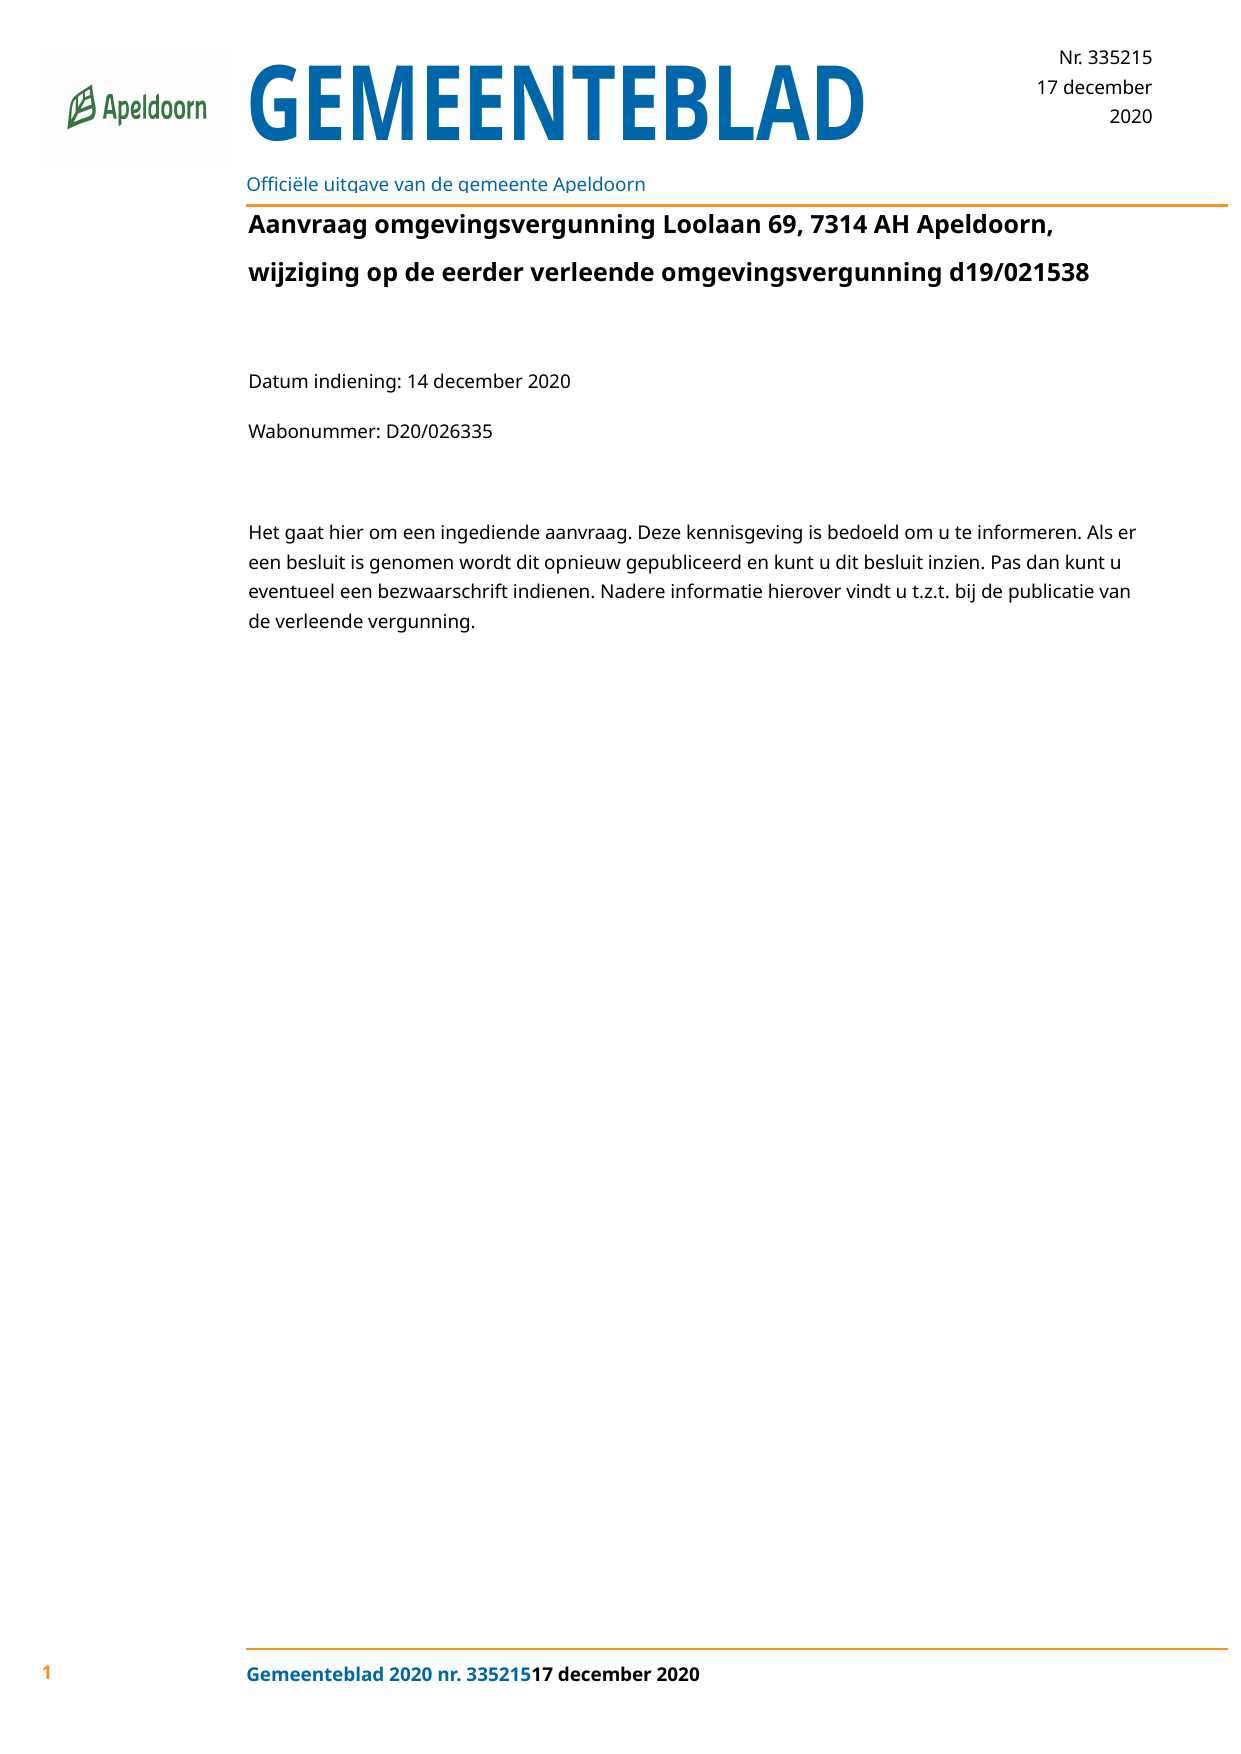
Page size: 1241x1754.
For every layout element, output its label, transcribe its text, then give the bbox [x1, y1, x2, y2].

text Wabonummer: D20/026335 [248, 419, 1152, 444]
text Het gaat hier om een ingediende aanvraag. Deze kennisgeving is bedoeld om u te informeren. Als er een besluit is genomen wordt dit opnieuw gepubliceerd en kunt u dit besluit inzien. Pas dan kunt u eventueel een bezwaarschrift indienen. Nadere informatie hierover vindt u t.z.t. bij de publicatie van de verleende vergunning. [248, 519, 1152, 634]
text Aanvraag omgevingsvergunning Loolaan 69, 7314 AH Apeldoorn, wijziging op de eerder verleende omgevingsvergunning d19/021538 [248, 207, 1152, 288]
text Datum indiening: 14 december 2020 [248, 368, 1152, 394]
picture [41, 47, 231, 172]
